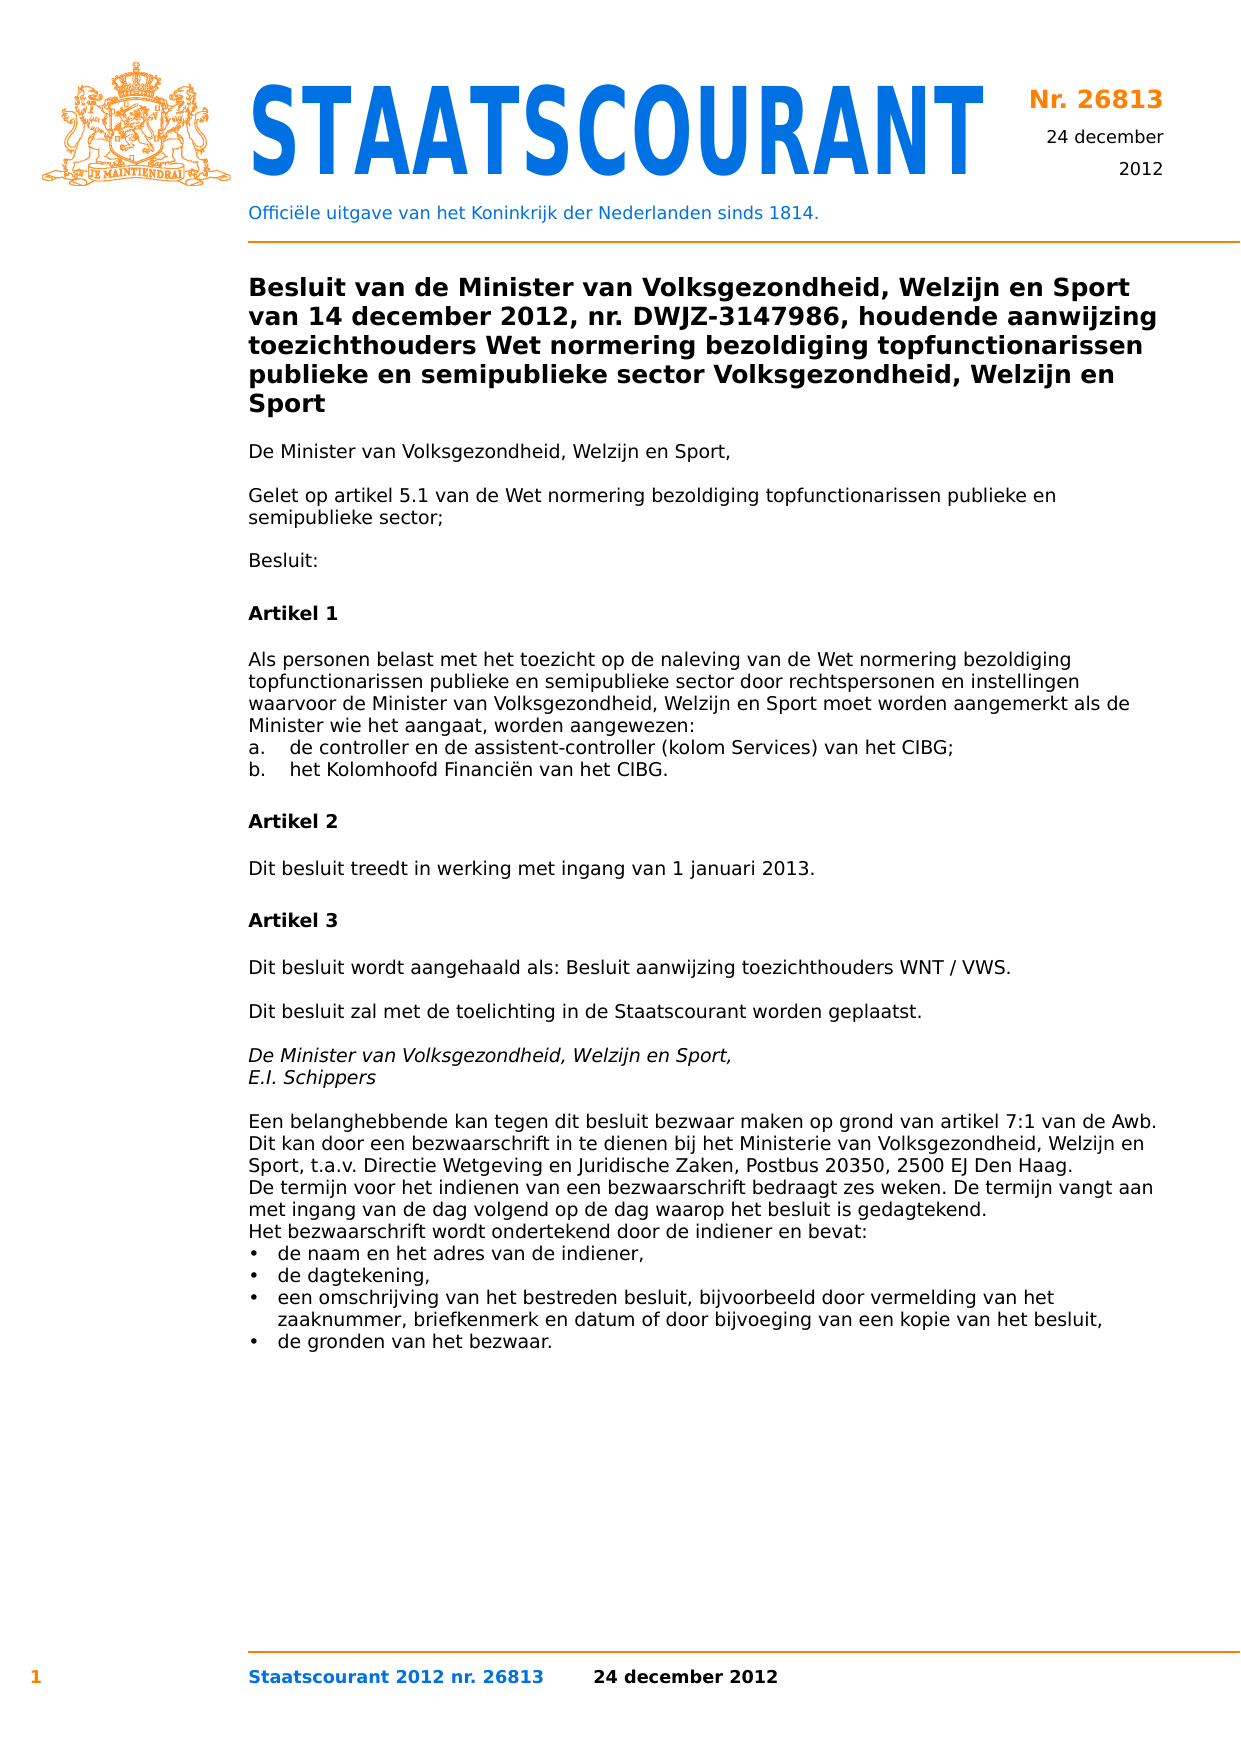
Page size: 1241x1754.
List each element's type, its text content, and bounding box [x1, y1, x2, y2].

table_header [25, 62, 248, 241]
text Besluit: [248, 550, 1163, 572]
text Dit besluit treedt in werking met ingang van 1 januari 2013. [248, 858, 1163, 880]
subtitle Artikel 3 [248, 910, 1163, 932]
text a. de controller en de assistent-controller (kolom Services) van het CIBG; [248, 737, 1163, 759]
text De Minister van Volksgezondheid, Welzijn en Sport, E.I. Schippers [248, 1045, 1163, 1089]
text • een omschrijving van het bestreden besluit, bijvoorbeeld door vermelding van het zaaknummer, briefkenmerk en datum of door bijvoeging van een kopie van het besluit, [248, 1287, 1163, 1331]
text De Minister van Volksgezondheid, Welzijn en Sport, [248, 441, 1163, 463]
table_cell 24 december [998, 121, 1240, 153]
text Als personen belast met het toezicht op de naleving van de Wet normering bezoldiging topfunctionarissen publieke en semipublieke sector door rechtspersonen en instellingen waarvoor de Minister van Volksgezondheid, Welzijn en Sport moet worden aangemerkt als de Minister wie het aangaat, worden aangewezen: [248, 649, 1163, 737]
subtitle Artikel 2 [248, 811, 1163, 833]
text Dit besluit zal met de toelichting in de Staatscourant worden geplaatst. [248, 1001, 1163, 1023]
table_cell Officiële uitgave van het Koninkrijk der Nederlanden sinds 1814. [248, 203, 1240, 241]
text b. het Kolomhoofd Financiën van het CIBG. [248, 759, 1163, 781]
text De termijn voor het indienen van een bezwaarschrift bedraagt zes weken. De termijn vangt aan met ingang van de dag volgend op de dag waarop het besluit is gedagtekend. [248, 1177, 1163, 1221]
text Gelet op artikel 5.1 van de Wet normering bezoldiging topfunctionarissen publieke en semipublieke sector; [248, 484, 1163, 528]
text Dit besluit wordt aangehaald als: Besluit aanwijzing toezichthouders WNT / VWS. [248, 957, 1163, 979]
text Het bezwaarschrift wordt ondertekend door de indiener en bevat: [248, 1221, 1163, 1243]
text • de naam en het adres van de indiener, [248, 1243, 1163, 1264]
text Een belanghebbende kan tegen dit besluit bezwaar maken op grond van artikel 7:1 van de Awb. Dit kan door een bezwaarschrift in te dienen bij het Ministerie van Volksgezondheid, Welzijn en Sport, t.a.v. Directie Wetgeving en Juridische Zaken, Postbus 20350, 2500 EJ Den Haag. [248, 1111, 1163, 1177]
picture [41, 62, 231, 186]
text • de gronden van het bezwaar. [248, 1331, 1163, 1352]
subtitle Artikel 1 [248, 602, 1163, 624]
table_header STAATSCOURANT [248, 62, 998, 203]
subtitle Besluit van de Minister van Volksgezondheid, Welzijn en Sport van 14 december 2012, nr. DWJZ-3147986, houdende aanwijzing toezichthouders Wet normering bezoldiging topfunctionarissen publieke en semipublieke sector Volksgezondheid, Welzijn en Sport [248, 273, 1163, 419]
text • de dagtekening, [248, 1264, 1163, 1287]
table_cell 2012 [998, 153, 1240, 203]
table_header Nr. 26813 [998, 62, 1240, 121]
